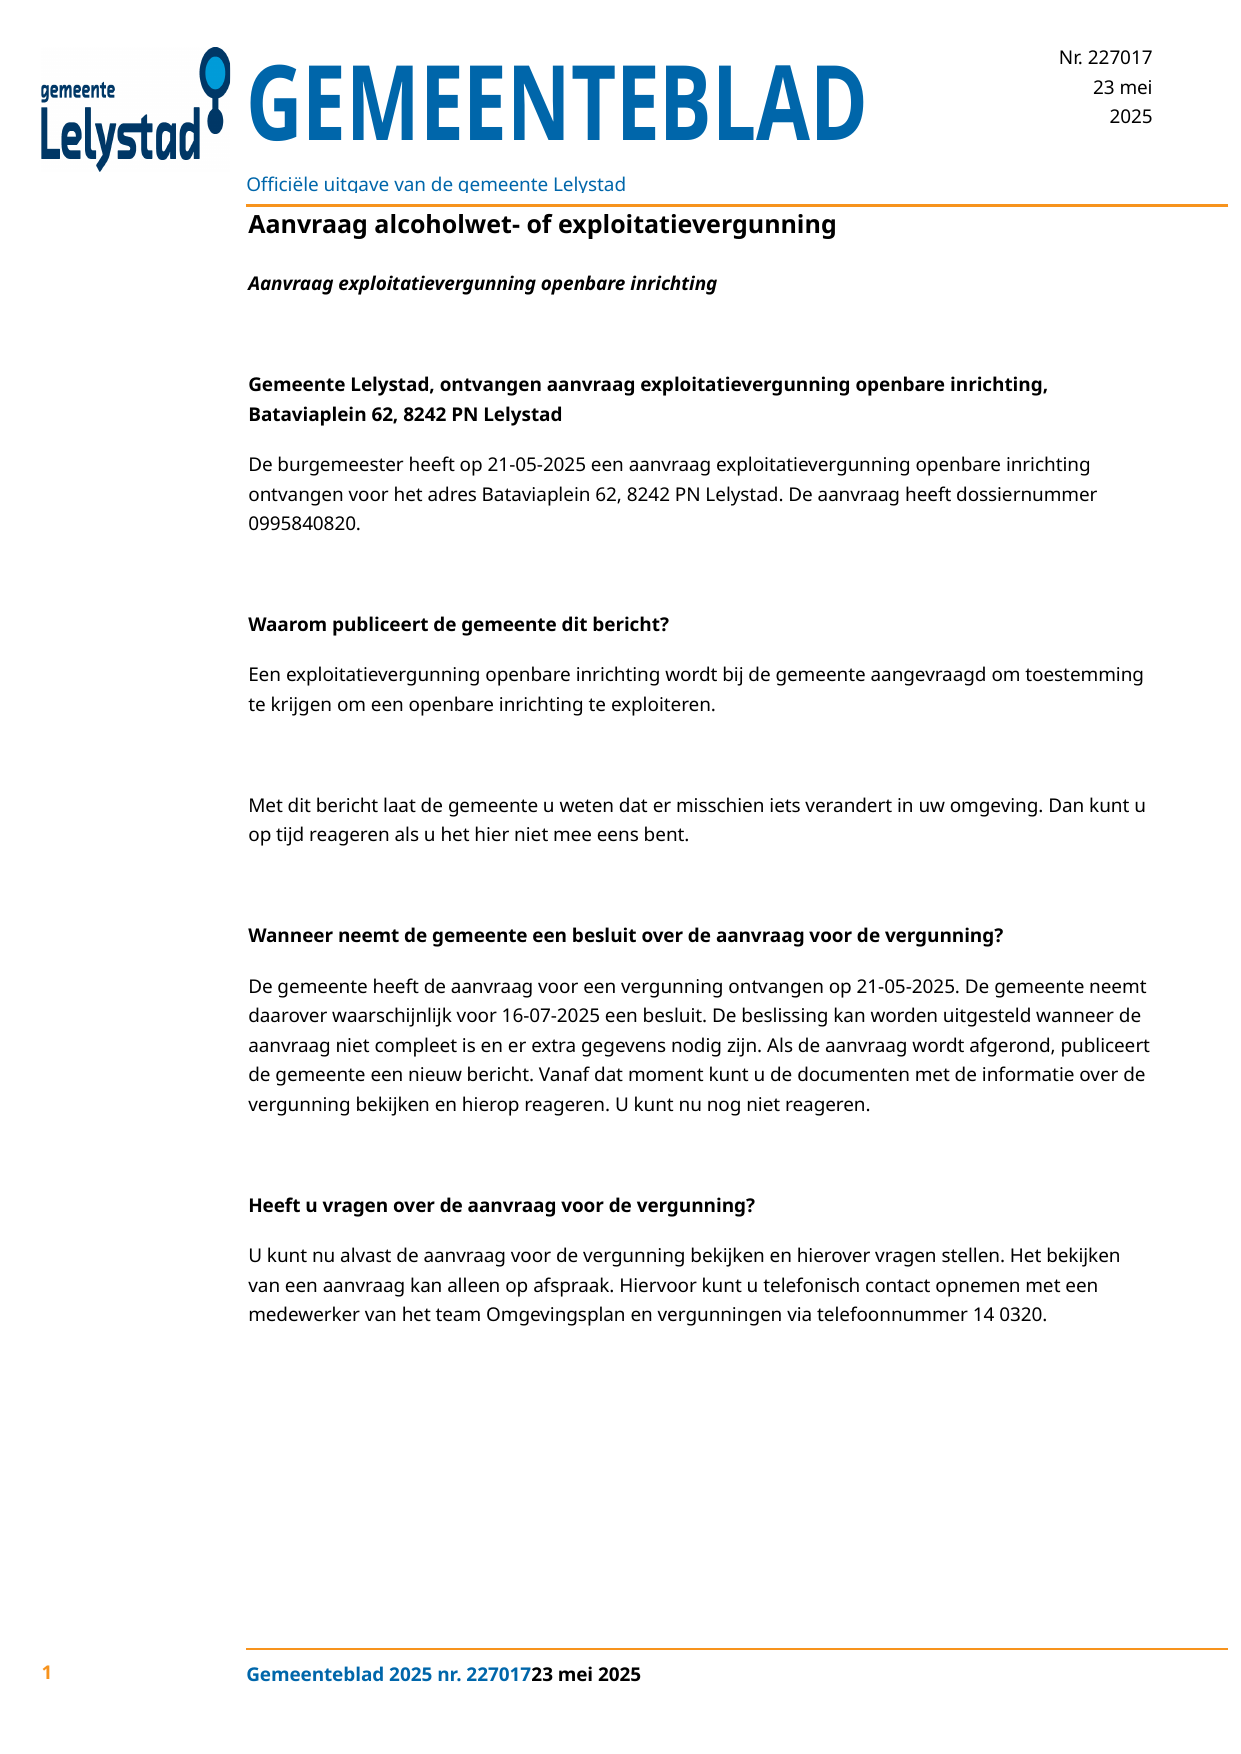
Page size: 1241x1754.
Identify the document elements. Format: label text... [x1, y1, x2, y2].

text Met dit bericht laat de gemeente u weten dat er misschien iets verandert in uw omgeving. Dan kunt u op tijd reageren als u het hier niet mee eens bent. [248, 792, 1152, 847]
text De burgemeester heeft op 21-05-2025 een aanvraag exploitatievergunning openbare inrichting ontvangen voor het adres Bataviaplein 62, 8242 PN Lelystad. De aanvraag heeft dossiernummer 0995840820. [248, 451, 1152, 536]
picture [41, 47, 231, 172]
text Waarom publiceert de gemeente dit bericht? [248, 611, 1152, 637]
text Aanvraag alcoholwet- of exploitatievergunning [248, 207, 1152, 241]
text U kunt nu alvast de aanvraag voor de vergunning bekijken en hierover vragen stellen. Het bekijken van een aanvraag kan alleen op afspraak. Hiervoor kunt u telefonisch contact opnemen met een medewerker van het team Omgevingsplan en vergunningen via telefoonnummer 14 0320. [248, 1242, 1152, 1327]
text Een exploitatievergunning openbare inrichting wordt bij de gemeente aangevraagd om toestemming te krijgen om een openbare inrichting te exploiteren. [248, 662, 1152, 717]
text Aanvraag exploitatievergunning openbare inrichting [248, 270, 1152, 296]
text Wanneer neemt de gemeente een besluit over de aanvraag voor de vergunning? [248, 922, 1152, 948]
text Gemeente Lelystad, ontvangen aanvraag exploitatievergunning openbare inrichting, Bataviaplein 62, 8242 PN Lelystad [248, 371, 1152, 426]
text De gemeente heeft de aanvraag voor een vergunning ontvangen op 21-05-2025. De gemeente neemt daarover waarschijnlijk voor 16-07-2025 een besluit. De beslissing kan worden uitgesteld wanneer de aanvraag niet compleet is en er extra gegevens nodig zijn. Als de aanvraag wordt afgerond, publiceert de gemeente een nieuw bericht. Vanaf dat moment kunt u de documenten met de informatie over de vergunning bekijken en hierop reageren. U kunt nu nog niet reageren. [248, 973, 1152, 1117]
text Heeft u vragen over de aanvraag voor de vergunning? [248, 1192, 1152, 1218]
